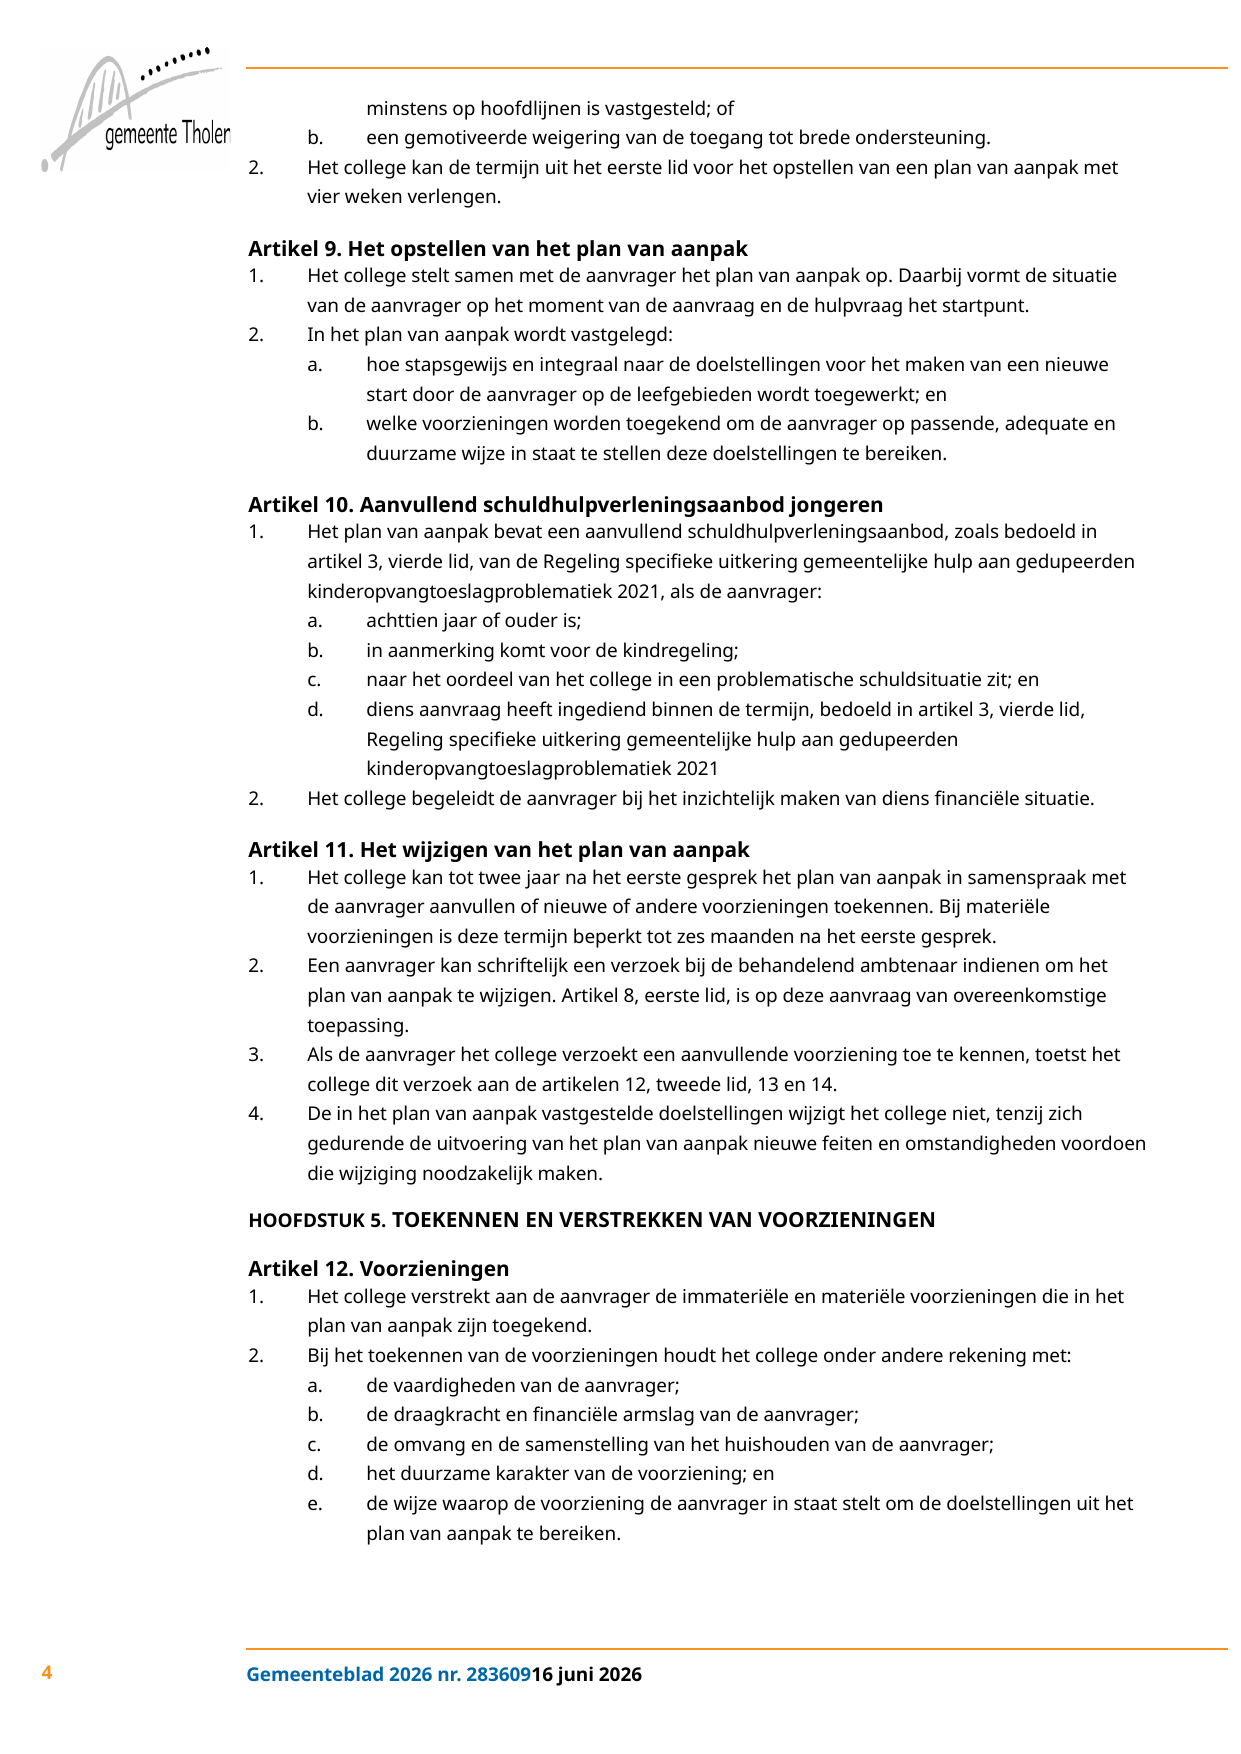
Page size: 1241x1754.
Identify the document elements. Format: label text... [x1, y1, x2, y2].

list In het plan van aanpak wordt vastgelegd: [248, 322, 1152, 347]
list de omvang en de samenstelling van het huishouden van de aanvrager; [307, 1431, 1152, 1457]
list de wijze waarop de voorziening de aanvrager in staat stelt om de doelstellingen uit het plan van aanpak te bereiken. [307, 1490, 1152, 1545]
list de vaardigheden van de aanvrager; [307, 1372, 1152, 1397]
list Als de aanvrager het college verzoekt een aanvullende voorziening toe te kennen, toetst het college dit verzoek aan de artikelen 12, tweede lid, 13 en 14. [248, 1041, 1152, 1097]
list diens aanvraag heeft ingediend binnen de termijn, bedoeld in artikel 3, vierde lid, Regeling specifieke uitkering gemeentelijke hulp aan gedupeerden kinderopvangtoeslagproblematiek 2021 [307, 696, 1152, 781]
list minstens op hoofdlijnen is vastgesteld; of [307, 95, 1152, 121]
list hoe stapsgewijs en integraal naar de doelstellingen voor het maken van een nieuwe start door de aanvrager op de leefgebieden wordt toegewerkt; en [307, 351, 1152, 406]
list Het college begeleidt de aanvrager bij het inzichtelijk maken van diens financiële situatie. [248, 785, 1152, 811]
list achttien jaar of ouder is; [307, 607, 1152, 633]
list Bij het toekennen van de voorzieningen houdt het college onder andere rekening met: [248, 1342, 1152, 1368]
list de draagkracht en financiële armslag van de aanvrager; [307, 1401, 1152, 1427]
picture [41, 47, 231, 172]
list welke voorzieningen worden toegekend om de aanvrager op passende, adequate en duurzame wijze in staat te stellen deze doelstellingen te bereiken. [307, 410, 1152, 466]
list Het college verstrekt aan de aanvrager de immateriële en materiële voorzieningen die in het plan van aanpak zijn toegekend. [248, 1283, 1152, 1338]
list Het college kan tot twee jaar na het eerste gesprek het plan van aanpak in samenspraak met de aanvrager aanvullen of nieuwe of andere voorzieningen toekennen. Bij materiële voorzieningen is deze termijn beperkt tot zes maanden na het eerste gesprek. [248, 864, 1152, 949]
text Artikel 10. Aanvullend schuldhulpverleningsaanbod jongeren [248, 490, 1152, 519]
text Artikel 9. Het opstellen van het plan van aanpak [248, 234, 1152, 262]
list het duurzame karakter van de voorziening; en [307, 1461, 1152, 1486]
text Artikel 12. Voorzieningen [248, 1254, 1152, 1283]
list in aanmerking komt voor de kindregeling; [307, 637, 1152, 663]
list een gemotiveerde weigering van de toegang tot brede ondersteuning. [307, 124, 1152, 150]
list De in het plan van aanpak vastgestelde doelstellingen wijzigt het college niet, tenzij zich gedurende de uitvoering van het plan van aanpak nieuwe feiten en omstandigheden voordoen die wijziging noodzakelijk maken. [248, 1101, 1152, 1185]
list Het plan van aanpak bevat een aanvullend schuldhulpverleningsaanbod, zoals bedoeld in artikel 3, vierde lid, van de Regeling specifieke uitkering gemeentelijke hulp aan gedupeerden kinderopvangtoeslagproblematiek 2021, als de aanvrager: [248, 519, 1152, 604]
list Het college kan de termijn uit het eerste lid voor het opstellen van een plan van aanpak met vier weken verlengen. [248, 154, 1152, 209]
list Het college stelt samen met de aanvrager het plan van aanpak op. Daarbij vormt de situatie van de aanvrager op het moment van de aanvraag en de hulpvraag het startpunt. [248, 262, 1152, 318]
text Artikel 11. Het wijzigen van het plan van aanpak [248, 835, 1152, 864]
list Een aanvrager kan schriftelijk een verzoek bij de behandelend ambtenaar indienen om het plan van aanpak te wijzigen. Artikel 8, eerste lid, is op deze aanvraag van overeenkomstige toepassing. [248, 953, 1152, 1037]
text HOOFDSTUK 5. TOEKENNEN EN VERSTREKKEN VAN VOORZIENINGEN [248, 1205, 1152, 1234]
list naar het oordeel van het college in een problematische schuldsituatie zit; en [307, 667, 1152, 692]
